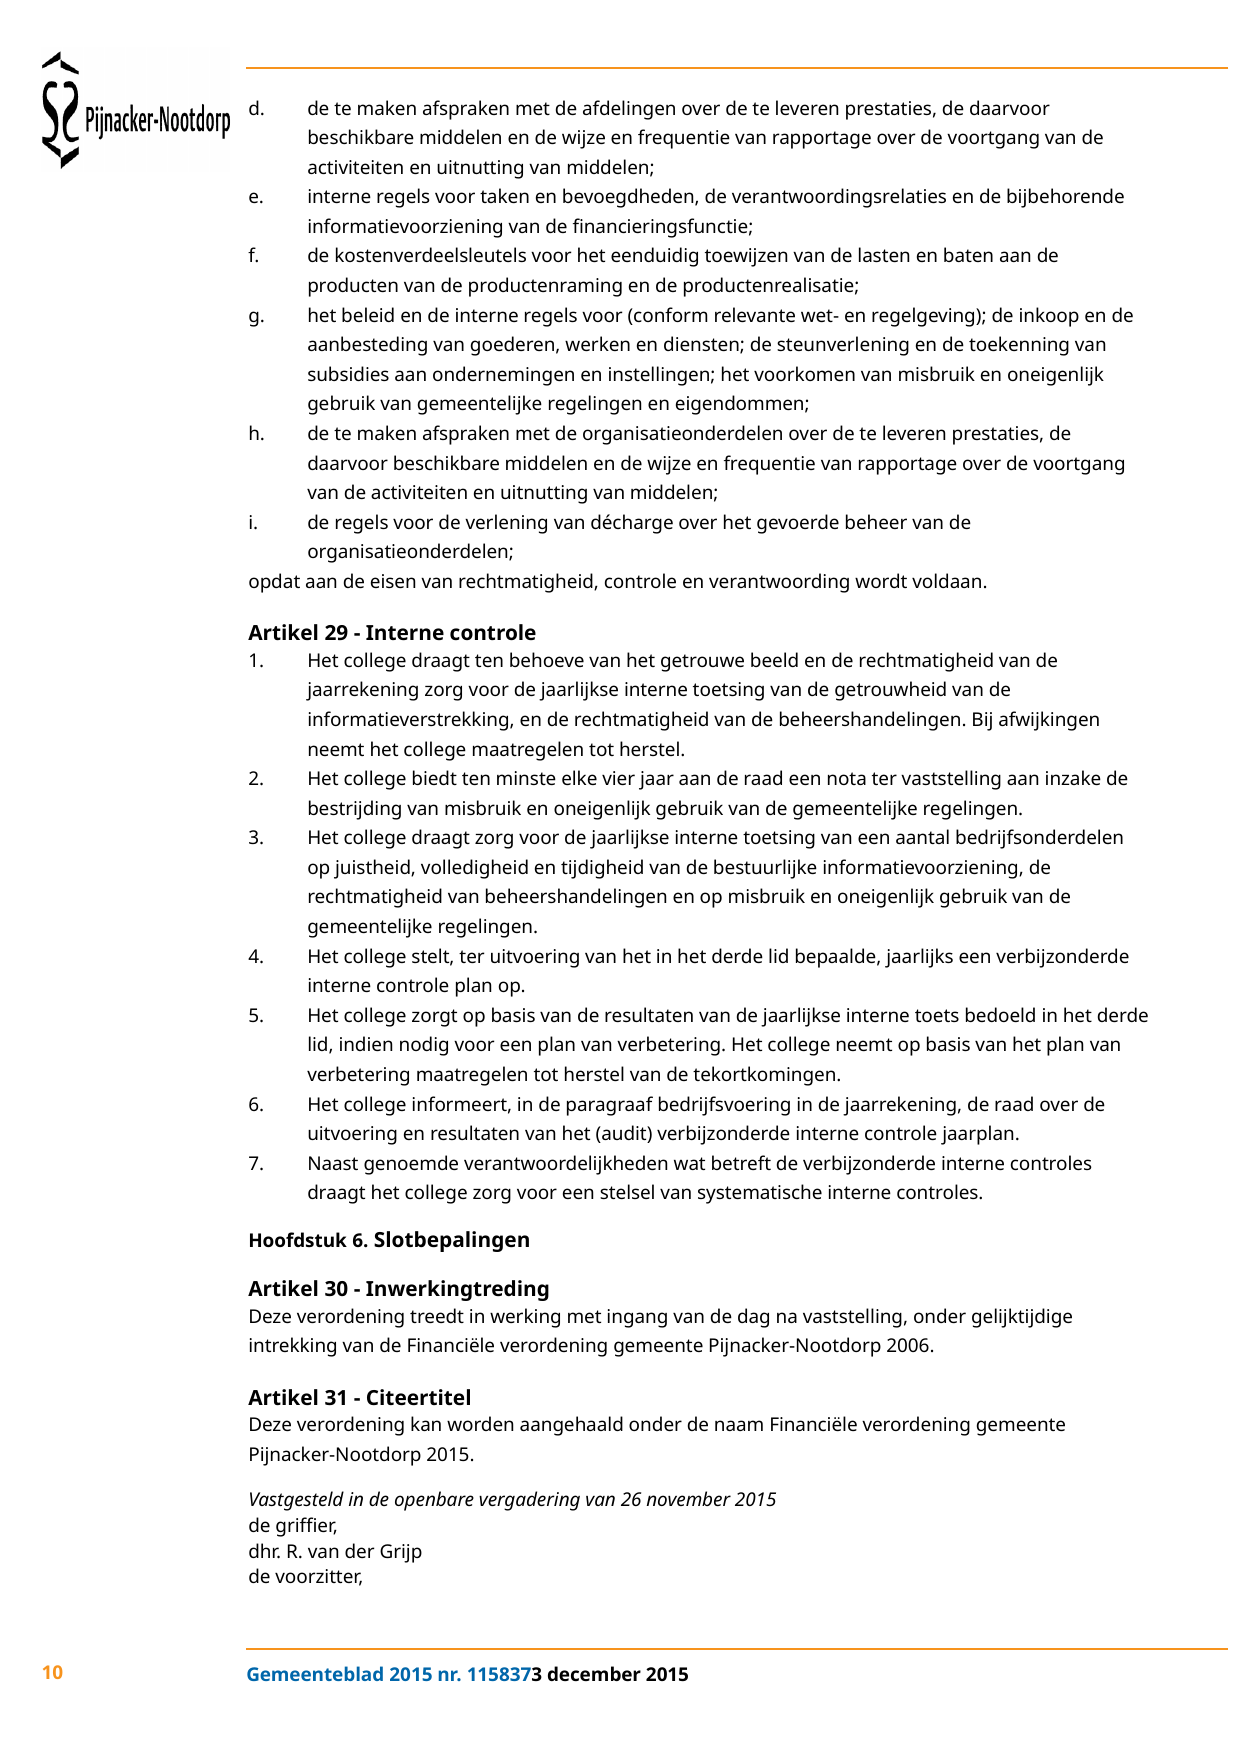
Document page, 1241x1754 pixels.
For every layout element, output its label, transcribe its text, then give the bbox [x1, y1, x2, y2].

text Deze verordening kan worden aangehaald onder de naam Financiële verordening gemeente Pijnacker-Nootdorp 2015. [248, 1411, 1152, 1467]
text opdat aan de eisen van rechtmatigheid, controle en verantwoording wordt voldaan. [248, 568, 1152, 594]
list de kostenverdeelsleutels voor het eenduidig toewijzen van de lasten en baten aan de producten van de productenraming en de productenrealisatie; [248, 243, 1152, 298]
list het beleid en de interne regels voor (conform relevante wet- en regelgeving); de inkoop en de aanbesteding van goederen, werken en diensten; de steunverlening en de toekenning van subsidies aan ondernemingen en instellingen; het voorkomen van misbruik en oneigenlijk gebruik van gemeentelijke regelingen en eigendommen; [248, 302, 1152, 416]
text Hoofdstuk 6. Slotbepalingen [248, 1225, 1152, 1253]
list Het college draagt ten behoeve van het getrouwe beeld en de rechtmatigheid van de jaarrekening zorg voor de jaarlijkse interne toetsing van de getrouwheid van de informatieverstrekking, en de rechtmatigheid van de beheershandelingen. Bij afwijkingen neemt het college maatregelen tot herstel. [248, 647, 1152, 761]
list interne regels voor taken en bevoegdheden, de verantwoordingsrelaties en de bijbehorende informatievoorziening van de financieringsfunctie; [248, 183, 1152, 239]
text Deze verordening treedt in werking met ingang van de dag na vaststelling, onder gelijktijdige intrekking van de Financiële verordening gemeente Pijnacker-Nootdorp 2006. [248, 1303, 1152, 1358]
list Het college zorgt op basis van de resultaten van de jaarlijkse interne toets bedoeld in het derde lid, indien nodig voor een plan van verbetering. Het college neemt op basis van het plan van verbetering maatregelen tot herstel van de tekortkomingen. [248, 1002, 1152, 1087]
text de griffier, [248, 1512, 1152, 1538]
text Artikel 31 - Citeertitel [248, 1383, 1152, 1411]
list Het college stelt, ter uitvoering van het in het derde lid bepaalde, jaarlijks een verbijzonderde interne controle plan op. [248, 943, 1152, 998]
picture [41, 47, 231, 172]
list de regels voor de verlening van décharge over het gevoerde beheer van de organisatieonderdelen; [248, 509, 1152, 564]
text Artikel 30 - Inwerkingtreding [248, 1274, 1152, 1303]
text dhr. R. van der Grijp [248, 1538, 1152, 1564]
list Naast genoemde verantwoordelijkheden wat betreft de verbijzonderde interne controles draagt het college zorg voor een stelsel van systematische interne controles. [248, 1150, 1152, 1205]
list Het college informeert, in de paragraaf bedrijfsvoering in de jaarrekening, de raad over de uitvoering en resultaten van het (audit) verbijzonderde interne controle jaarplan. [248, 1091, 1152, 1146]
text de voorzitter, [248, 1564, 1152, 1589]
list Het college biedt ten minste elke vier jaar aan de raad een nota ter vaststelling aan inzake de bestrijding van misbruik en oneigenlijk gebruik van de gemeentelijke regelingen. [248, 765, 1152, 821]
text Vastgesteld in de openbare vergadering van 26 november 2015 [248, 1486, 1152, 1512]
list de te maken afspraken met de afdelingen over de te leveren prestaties, de daarvoor beschikbare middelen en de wijze en frequentie van rapportage over de voortgang van de activiteiten en uitnutting van middelen; [248, 95, 1152, 180]
list de te maken afspraken met de organisatieonderdelen over de te leveren prestaties, de daarvoor beschikbare middelen en de wijze en frequentie van rapportage over de voortgang van de activiteiten en uitnutting van middelen; [248, 420, 1152, 505]
list Het college draagt zorg voor de jaarlijkse interne toetsing van een aantal bedrijfsonderdelen op juistheid, volledigheid en tijdigheid van de bestuurlijke informatievoorziening, de rechtmatigheid van beheershandelingen en op misbruik en oneigenlijk gebruik van de gemeentelijke regelingen. [248, 824, 1152, 939]
text Artikel 29 - Interne controle [248, 618, 1152, 647]
